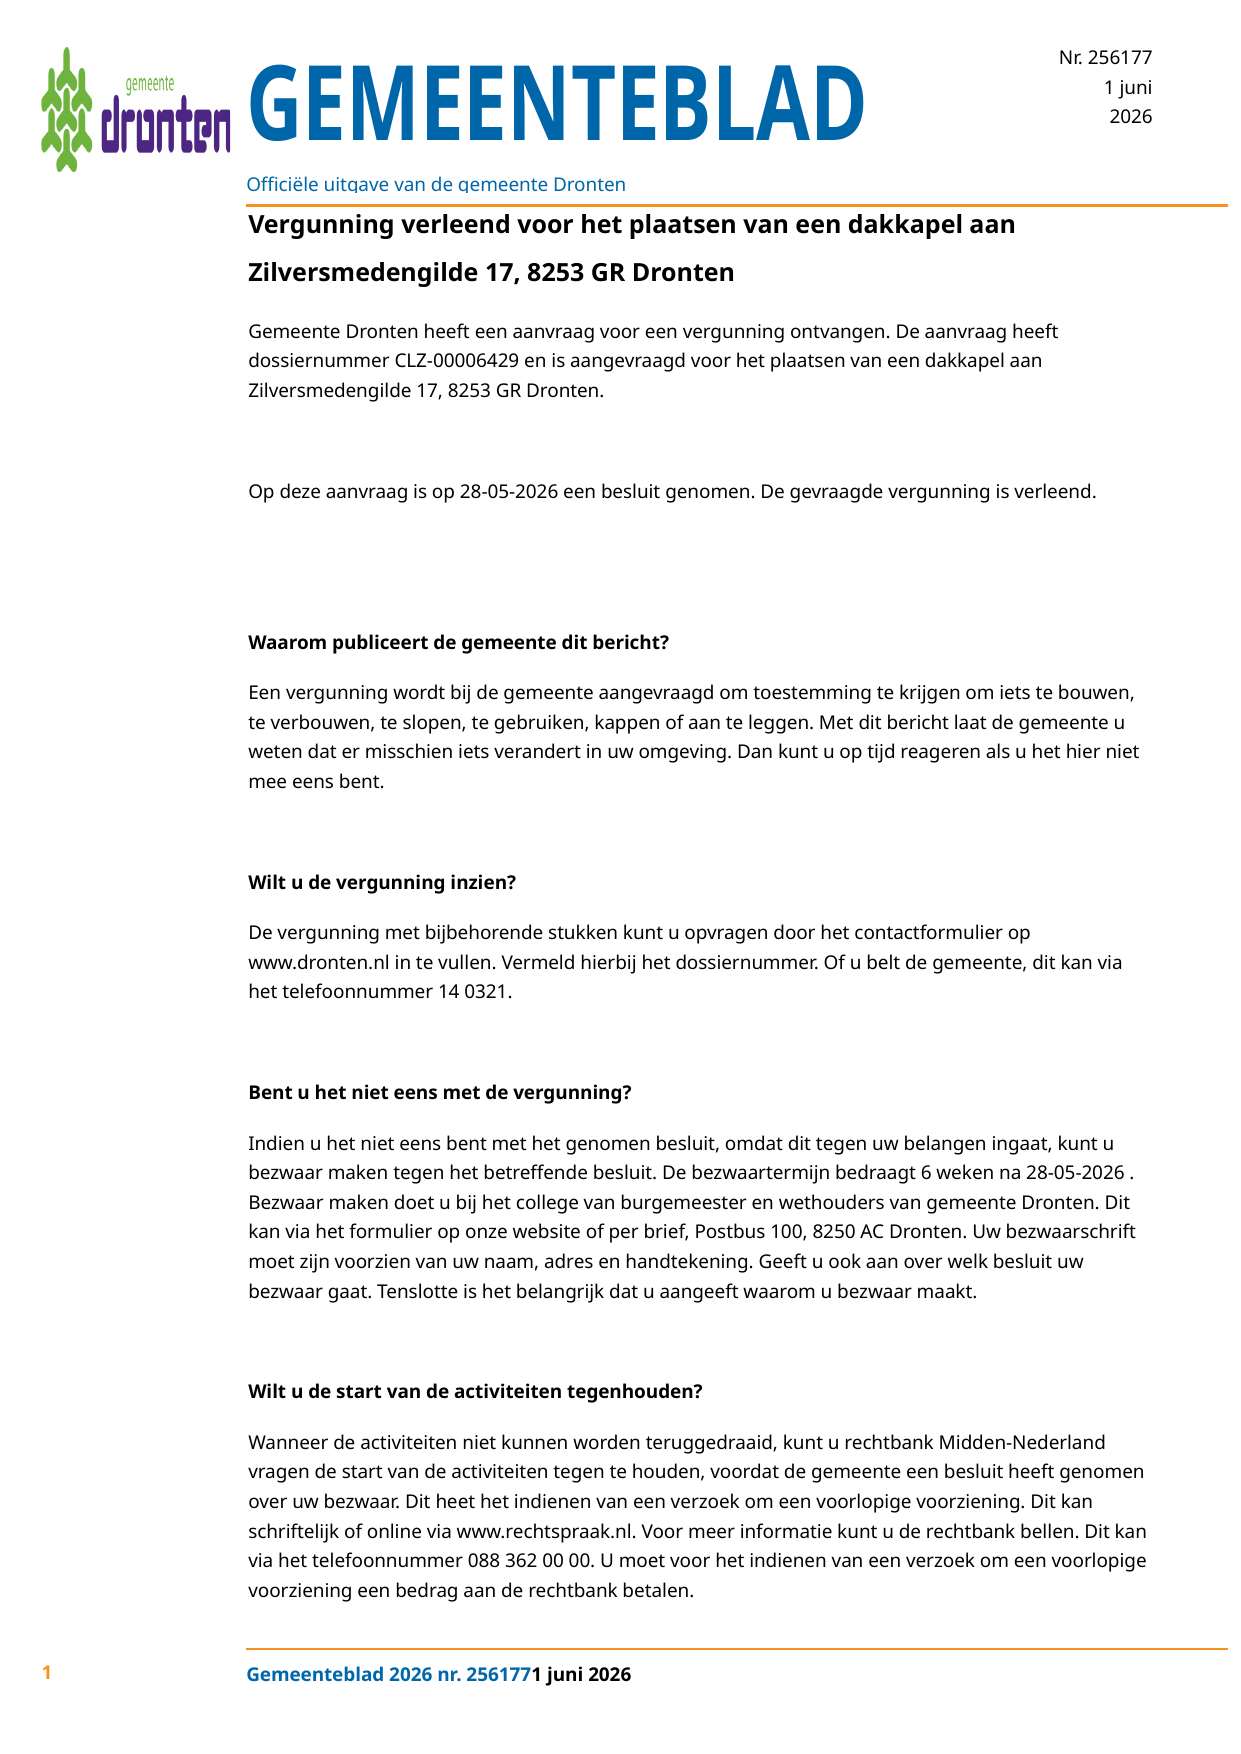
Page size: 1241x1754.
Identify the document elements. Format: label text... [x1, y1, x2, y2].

text Wilt u de vergunning inzien? [248, 869, 1152, 895]
picture [41, 47, 231, 172]
text Indien u het niet eens bent met het genomen besluit, omdat dit tegen uw belangen ingaat, kunt u bezwaar maken tegen het betreffende besluit. De bezwaartermijn bedraagt 6 weken na 28-05-2026 . Bezwaar maken doet u bij het college van burgemeester en wethouders van gemeente Dronten. Dit kan via het formulier op onze website of per brief, Postbus 100, 8250 AC Dronten. Uw bezwaarschrift moet zijn voorzien van uw naam, adres en handtekening. Geeft u ook aan over welk besluit uw bezwaar gaat. Tenslotte is het belangrijk dat u aangeeft waarom u bezwaar maakt. [248, 1130, 1152, 1304]
text Vergunning verleend voor het plaatsen van een dakkapel aan Zilversmedengilde 17, 8253 GR Dronten [248, 207, 1152, 288]
text Bent u het niet eens met de vergunning? [248, 1079, 1152, 1105]
text Waarom publiceert de gemeente dit bericht? [248, 629, 1152, 655]
text Een vergunning wordt bij de gemeente aangevraagd om toestemming te krijgen om iets te bouwen, te verbouwen, te slopen, te gebruiken, kappen of aan te leggen. Met dit bericht laat de gemeente u weten dat er misschien iets verandert in uw omgeving. Dan kunt u op tijd reageren als u het hier niet mee eens bent. [248, 679, 1152, 794]
text Gemeente Dronten heeft een aanvraag voor een vergunning ontvangen. De aanvraag heeft dossiernummer CLZ-00006429 en is aangevraagd voor het plaatsen van een dakkapel aan Zilversmedengilde 17, 8253 GR Dronten. [248, 318, 1152, 403]
text Op deze aanvraag is op 28-05-2026 een besluit genomen. De gevraagde vergunning is verleend. [248, 478, 1152, 504]
text Wilt u de start van de activiteiten tegenhouden? [248, 1379, 1152, 1404]
text Wanneer de activiteiten niet kunnen worden teruggedraaid, kunt u rechtbank Midden-Nederland vragen de start van de activiteiten tegen te houden, voordat de gemeente een besluit heeft genomen over uw bezwaar. Dit heet het indienen van een verzoek om een voorlopige voorziening. Dit kan schriftelijk of online via www.rechtspraak.nl. Voor meer informatie kunt u de rechtbank bellen. Dit kan via het telefoonnummer 088 362 00 00. U moet voor het indienen van een verzoek om een voorlopige voorziening een bedrag aan de rechtbank betalen. [248, 1429, 1152, 1603]
text De vergunning met bijbehorende stukken kunt u opvragen door het contactformulier op www.dronten.nl in te vullen. Vermeld hierbij het dossiernummer. Of u belt de gemeente, dit kan via het telefoonnummer 14 0321. [248, 919, 1152, 1004]
